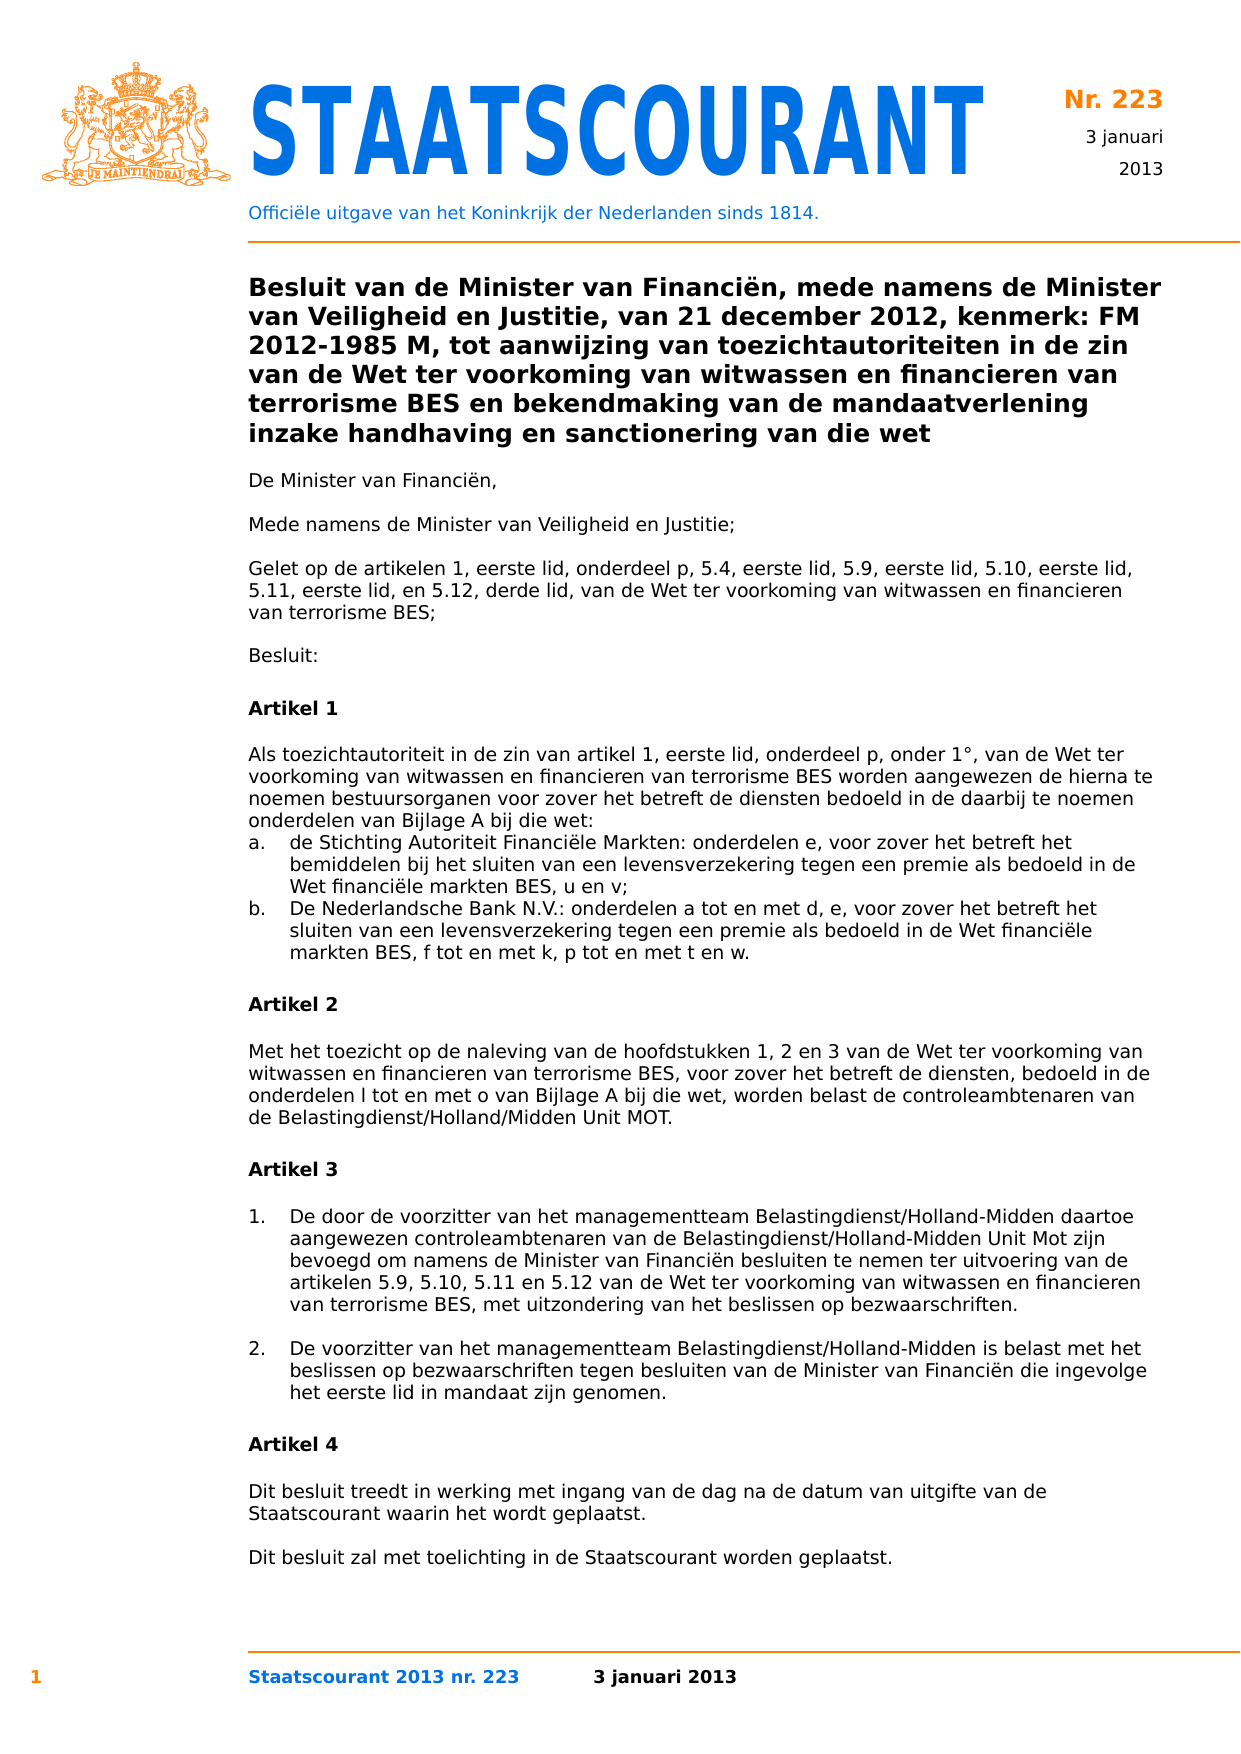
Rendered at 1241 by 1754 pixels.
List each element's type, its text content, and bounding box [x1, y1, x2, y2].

table_cell 3 januari [998, 121, 1240, 153]
subtitle Artikel 1 [248, 697, 1163, 719]
table_cell 2013 [998, 153, 1240, 203]
table_header STAATSCOURANT [248, 62, 998, 203]
text 1. De door de voorzitter van het managementteam Belastingdienst/Holland-Midden daartoe aangewezen controleambtenaren van de Belastingdienst/Holland-Midden Unit Mot zijn bevoegd om namens de Minister van Financiën besluiten te nemen ter uitvoering van de artikelen 5.9, 5.10, 5.11 en 5.12 van de Wet ter voorkoming van witwassen en financieren van terrorisme BES, met uitzondering van het beslissen op bezwaarschriften. [248, 1206, 1163, 1316]
text b. De Nederlandsche Bank N.V.: onderdelen a tot en met d, e, voor zover het betreft het sluiten van een levensverzekering tegen een premie als bedoeld in de Wet financiële markten BES, f tot en met k, p tot en met t en w. [248, 898, 1163, 964]
table_header Nr. 223 [998, 62, 1240, 121]
table_header [25, 62, 248, 241]
text Besluit: [248, 645, 1163, 667]
text Met het toezicht op de naleving van de hoofdstukken 1, 2 en 3 van de Wet ter voorkoming van witwassen en financieren van terrorisme BES, voor zover het betreft de diensten, bedoeld in de onderdelen l tot en met o van Bijlage A bij die wet, worden belast de controleambtenaren van de Belastingdienst/Holland/Midden Unit MOT. [248, 1041, 1163, 1129]
text Als toezichtautoriteit in de zin van artikel 1, eerste lid, onderdeel p, onder 1°, van de Wet ter voorkoming van witwassen en financieren van terrorisme BES worden aangewezen de hierna te noemen bestuursorganen voor zover het betreft de diensten bedoeld in de daarbij te noemen onderdelen van Bijlage A bij die wet: [248, 744, 1163, 832]
subtitle Besluit van de Minister van Financiën, mede namens de Minister van Veiligheid en Justitie, van 21 december 2012, kenmerk: FM 2012-1985 M, tot aanwijzing van toezichtautoriteiten in de zin van de Wet ter voorkoming van witwassen en financieren van terrorisme BES en bekendmaking van de mandaatverlening inzake handhaving en sanctionering van die wet [248, 273, 1163, 448]
text Dit besluit zal met toelichting in de Staatscourant worden geplaatst. [248, 1547, 1163, 1568]
text Gelet op de artikelen 1, eerste lid, onderdeel p, 5.4, eerste lid, 5.9, eerste lid, 5.10, eerste lid, 5.11, eerste lid, en 5.12, derde lid, van de Wet ter voorkoming van witwassen en financieren van terrorisme BES; [248, 558, 1163, 623]
subtitle Artikel 4 [248, 1434, 1163, 1456]
text Mede namens de Minister van Veiligheid en Justitie; [248, 514, 1163, 536]
table_cell Officiële uitgave van het Koninkrijk der Nederlanden sinds 1814. [248, 203, 1240, 241]
subtitle Artikel 2 [248, 994, 1163, 1016]
picture [41, 62, 231, 186]
subtitle Artikel 3 [248, 1159, 1163, 1181]
text 2. De voorzitter van het managementteam Belastingdienst/Holland-Midden is belast met het beslissen op bezwaarschriften tegen besluiten van de Minister van Financiën die ingevolge het eerste lid in mandaat zijn genomen. [248, 1338, 1163, 1404]
text a. de Stichting Autoriteit Financiële Markten: onderdelen e, voor zover het betreft het bemiddelen bij het sluiten van een levensverzekering tegen een premie als bedoeld in de Wet financiële markten BES, u en v; [248, 832, 1163, 898]
text Dit besluit treedt in werking met ingang van de dag na de datum van uitgifte van de Staatscourant waarin het wordt geplaatst. [248, 1481, 1163, 1525]
text De Minister van Financiën, [248, 470, 1163, 492]
